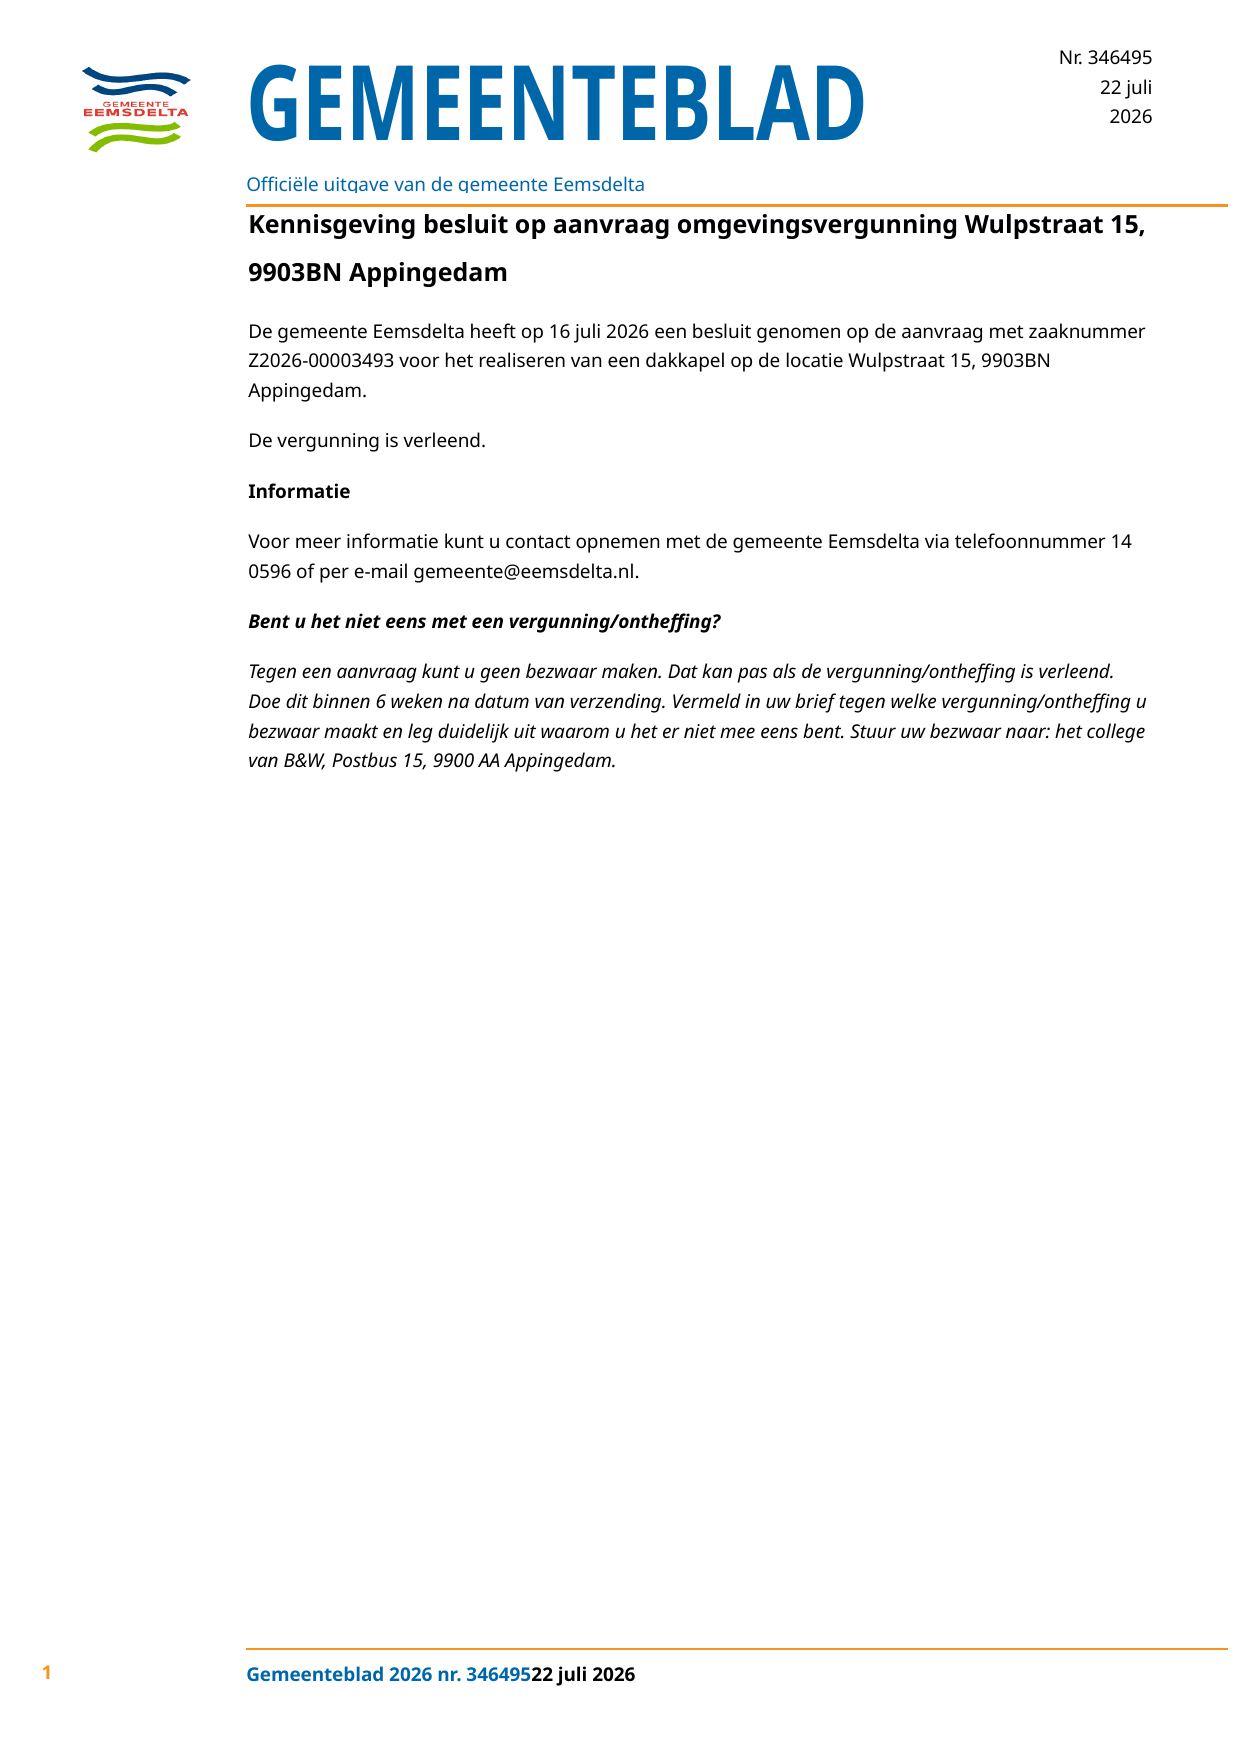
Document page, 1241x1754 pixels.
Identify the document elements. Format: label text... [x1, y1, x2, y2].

picture [41, 47, 231, 172]
text De gemeente Eemsdelta heeft op 16 juli 2026 een besluit genomen op de aanvraag met zaaknummer Z2026-00003493 voor het realiseren van een dakkapel op de locatie Wulpstraat 15, 9903BN Appingedam. [248, 318, 1152, 403]
text Informatie [248, 478, 1152, 504]
text Voor meer informatie kunt u contact opnemen met de gemeente Eemsdelta via telefoonnummer 14 0596 of per e-mail gemeente@eemsdelta.nl. [248, 528, 1152, 584]
text Bent u het niet eens met een vergunning/ontheffing? [248, 608, 1152, 634]
text Tegen een aanvraag kunt u geen bezwaar maken. Dat kan pas als de vergunning/ontheffing is verleend. Doe dit binnen 6 weken na datum van verzending. Vermeld in uw brief tegen welke vergunning/ontheffing u bezwaar maakt en leg duidelijk uit waarom u het er niet mee eens bent. Stuur uw bezwaar naar: het college van B&W, Postbus 15, 9900 AA Appingedam. [248, 659, 1152, 773]
text Kennisgeving besluit op aanvraag omgevingsvergunning Wulpstraat 15, 9903BN Appingedam [248, 207, 1152, 288]
text De vergunning is verleend. [248, 427, 1152, 453]
